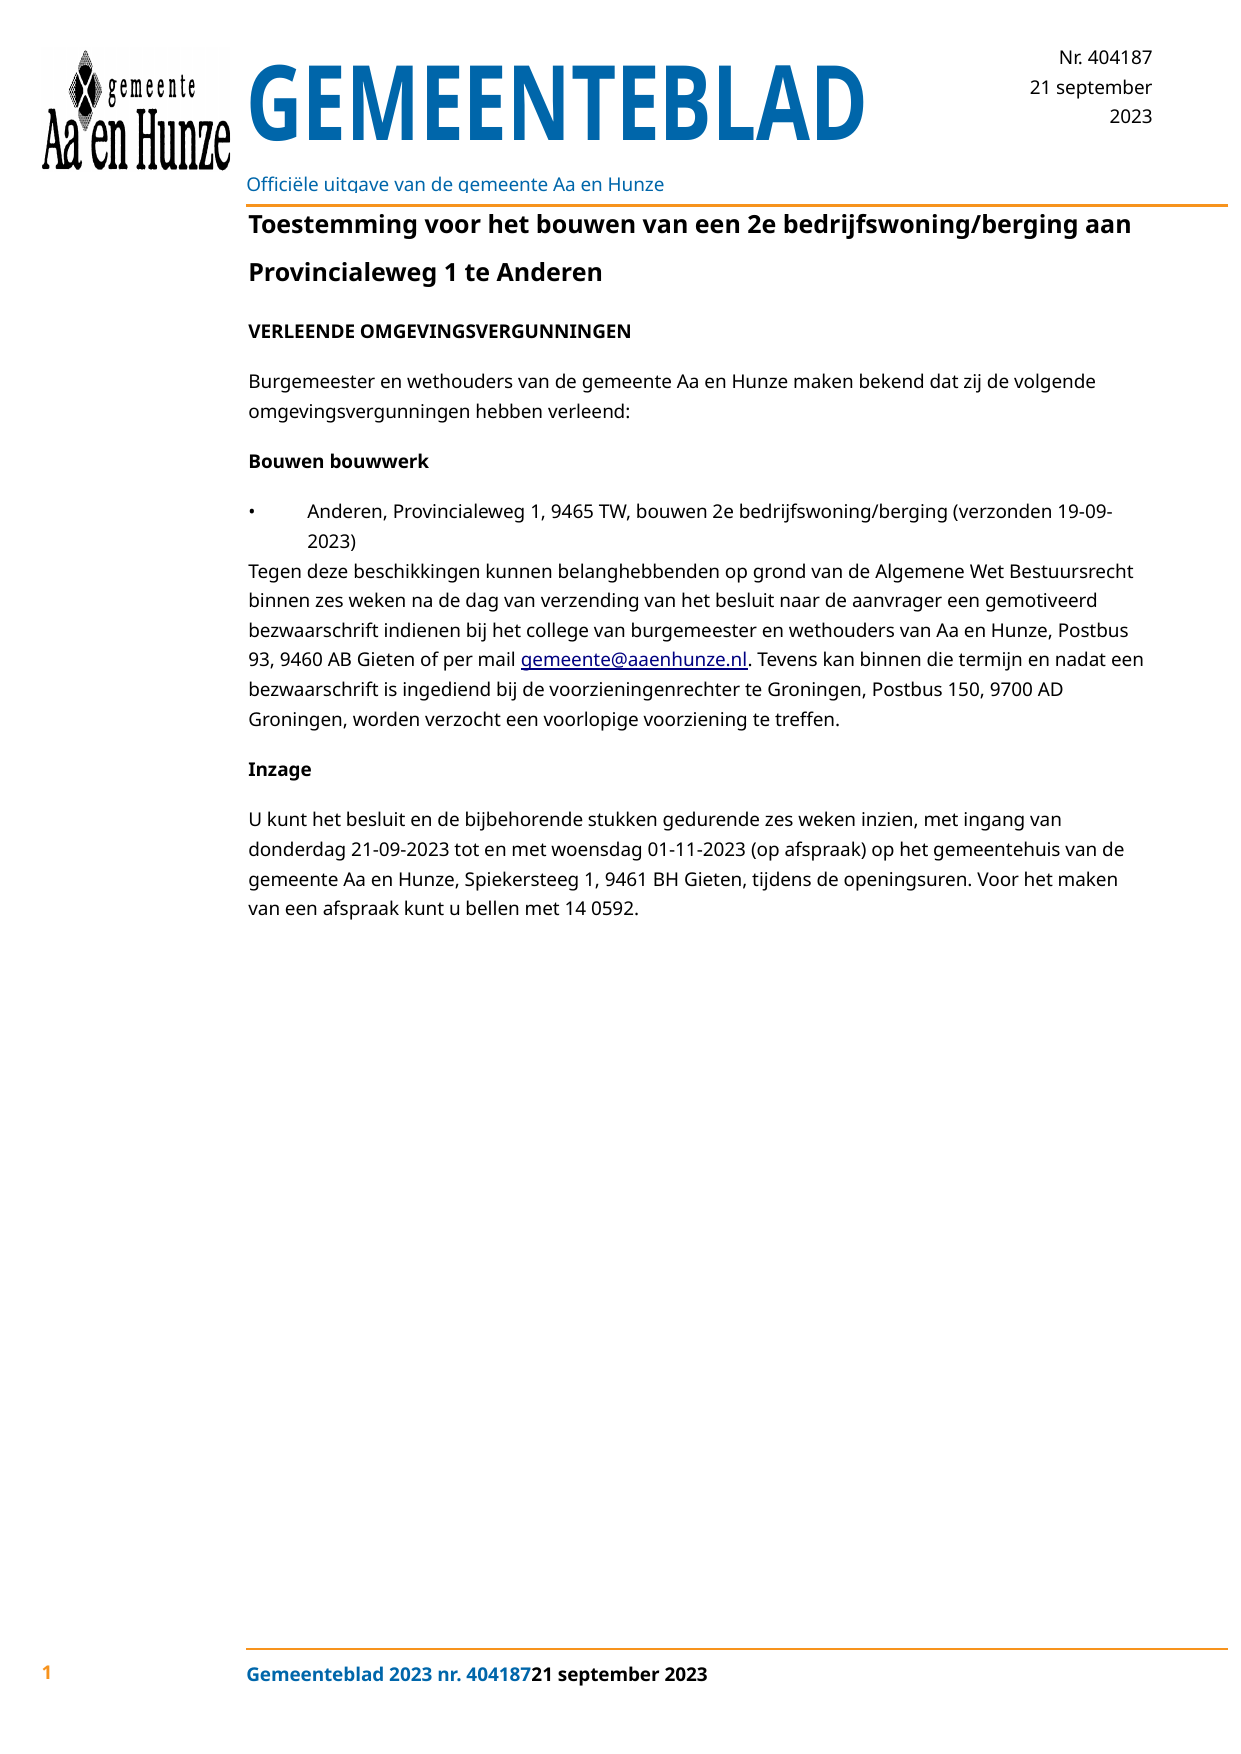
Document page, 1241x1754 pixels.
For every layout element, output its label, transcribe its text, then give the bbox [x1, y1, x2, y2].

text Tegen deze beschikkingen kunnen belanghebbenden op grond van de Algemene Wet Bestuursrecht binnen zes weken na de dag van verzending van het besluit naar de aanvrager een gemotiveerd bezwaarschrift indienen bij het college van burgemeester en wethouders van Aa en Hunze, Postbus 93, 9460 AB Gieten of per mail gemeente@aaenhunze.nl. Tevens kan binnen die termijn en nadat een bezwaarschrift is ingediend bij de voorzieningenrechter te Groningen, Postbus 150, 9700 AD Groningen, worden verzocht een voorlopige voorziening te treffen. [248, 558, 1152, 732]
list Anderen, Provincialeweg 1, 9465 TW, bouwen 2e bedrijfswoning/berging (verzonden 19-09-2023) [248, 499, 1152, 554]
text Inzage [248, 756, 1152, 782]
text Bouwen bouwwerk [248, 448, 1152, 474]
picture [41, 47, 231, 172]
text Burgemeester en wethouders van de gemeente Aa en Hunze maken bekend dat zij de volgende omgevingsvergunningen hebben verleend: [248, 368, 1152, 424]
text VERLEENDE OMGEVINGSVERGUNNINGEN [248, 318, 1152, 344]
text Toestemming voor het bouwen van een 2e bedrijfswoning/berging aan Provincialeweg 1 te Anderen [248, 207, 1152, 288]
text U kunt het besluit en de bijbehorende stukken gedurende zes weken inzien, met ingang van donderdag 21-09-2023 tot en met woensdag 01-11-2023 (op afspraak) op het gemeentehuis van de gemeente Aa en Hunze, Spiekersteeg 1, 9461 BH Gieten, tijdens de openingsuren. Voor het maken van een afspraak kunt u bellen met 14 0592. [248, 807, 1152, 921]
